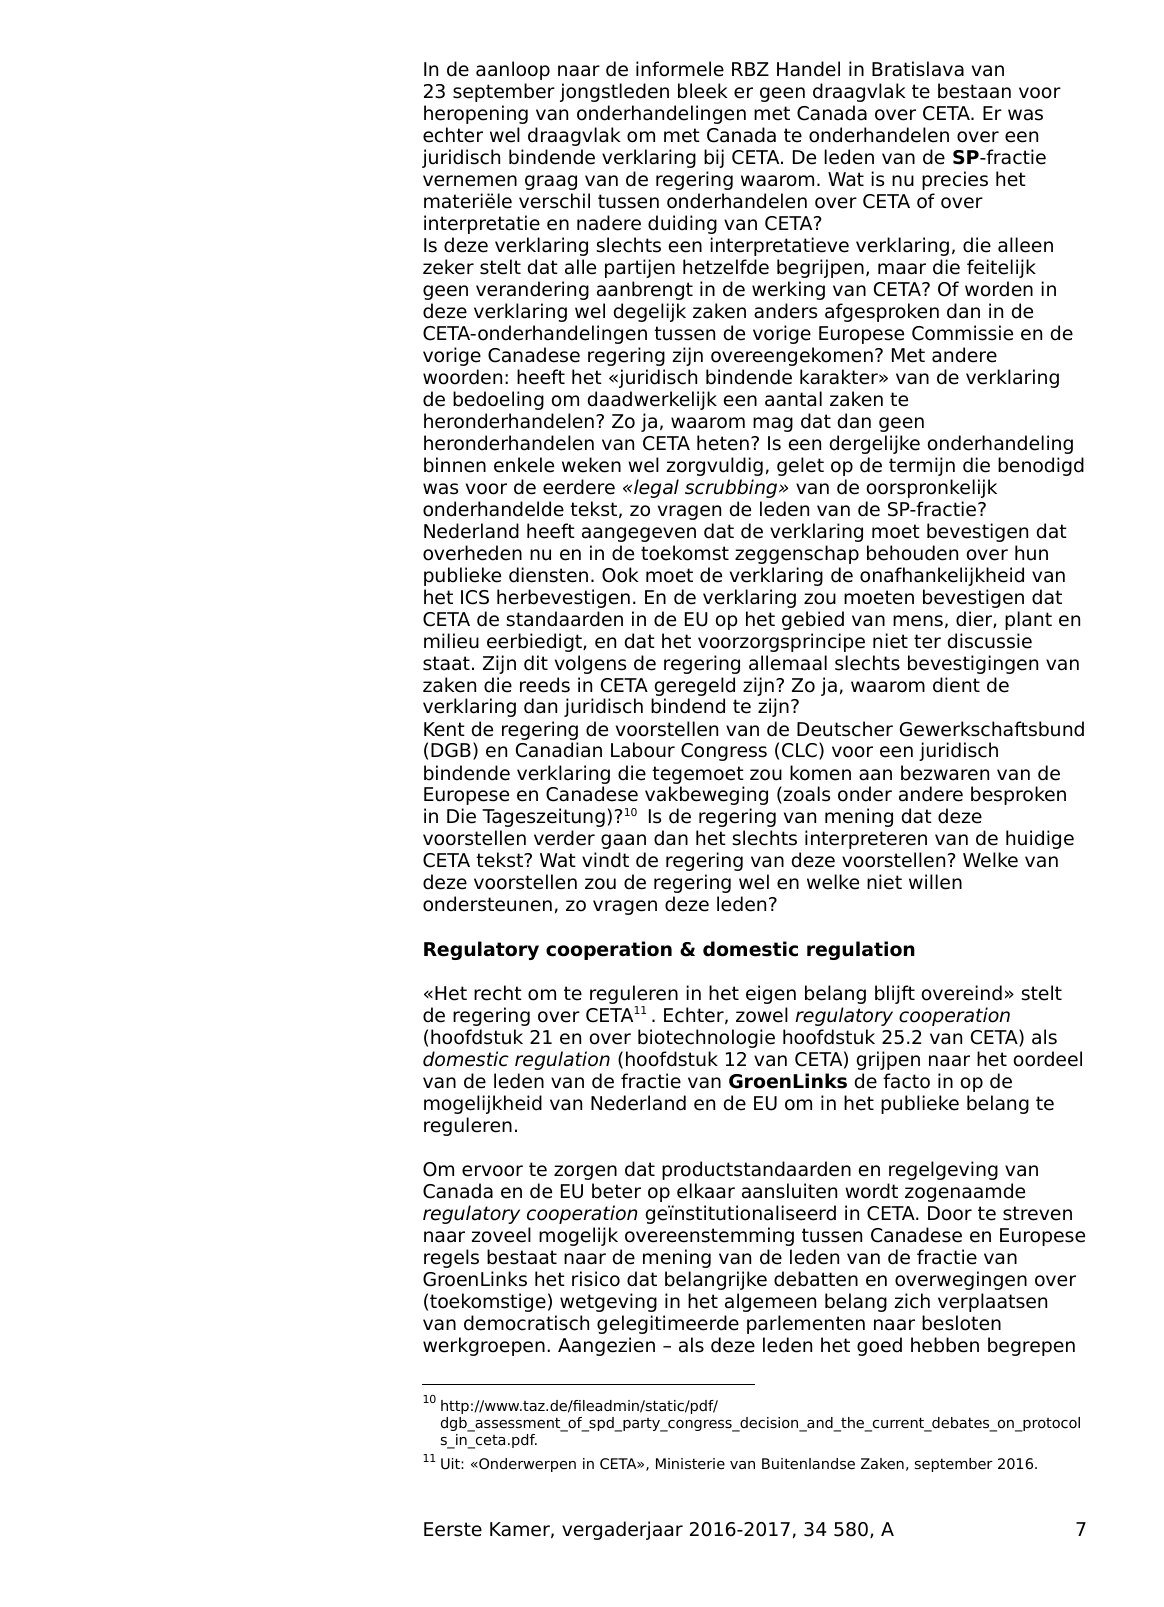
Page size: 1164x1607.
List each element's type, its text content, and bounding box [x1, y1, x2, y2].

text Kent de regering de voorstellen van de Deutscher Gewerkschaftsbund (DGB) en Canadian Labour Congress (CLC) voor een juridisch bindende verklaring die tegemoet zou komen aan bezwaren van de Europese en Canadese vakbeweging (zoals onder andere besproken in Die Tageszeitung)? Is de regering van mening dat deze voorstellen verder gaan dan het slechts interpreteren van de huidige CETA tekst? Wat vindt de regering van deze voorstellen? Welke van deze voorstellen zou de regering wel en welke niet willen ondersteunen, zo vragen deze leden? [422, 718, 1087, 916]
text In de aanloop naar de informele RBZ Handel in Bratislava van 23 september jongstleden bleek er geen draagvlak te bestaan voor heropening van onderhandelingen met Canada over CETA. Er was echter wel draagvlak om met Canada te onderhandelen over een juridisch bindende verklaring bij CETA. De leden van de SP-fractie vernemen graag van de regering waarom. Wat is nu precies het materiële verschil tussen onderhandelen over CETA of over interpretatie en nadere duiding van CETA? [422, 59, 1087, 235]
text Is deze verklaring slechts een interpretatieve verklaring, die alleen zeker stelt dat alle partijen hetzelfde begrijpen, maar die feitelijk geen verandering aanbrengt in de werking van CETA? Of worden in deze verklaring wel degelijk zaken anders afgesproken dan in de CETA-onderhandelingen tussen de vorige Europese Commissie en de vorige Canadese regering zijn overeengekomen? Met andere woorden: heeft het «juridisch bindende karakter» van de verklaring de bedoeling om daadwerkelijk een aantal zaken te heronderhandelen? Zo ja, waarom mag dat dan geen heronderhandelen van CETA heten? Is een dergelijke onderhandeling binnen enkele weken wel zorgvuldig, gelet op de termijn die benodigd was voor de eerdere «legal scrubbing» van de oorspronkelijk onderhandelde tekst, zo vragen de leden van de SP-fractie? [422, 235, 1087, 521]
text Om ervoor te zorgen dat productstandaarden en regelgeving van Canada en de EU beter op elkaar aansluiten wordt zogenaamde regulatory cooperation geïnstitutionaliseerd in CETA. Door te streven naar zoveel mogelijk overeenstemming tussen Canadese en Europese regels bestaat naar de mening van de leden van de fractie van GroenLinks het risico dat belangrijke debatten en overwegingen over (toekomstige) wetgeving in het algemeen belang zich verplaatsen van democratisch gelegitimeerde parlementen naar besloten werkgroepen. Aangezien – als deze leden het goed hebben begrepen [422, 1159, 1087, 1356]
text «Het recht om te reguleren in het eigen belang blijft overeind» stelt de regering over CETA. Echter, zowel regulatory cooperation (hoofdstuk 21 en over biotechnologie hoofdstuk 25.2 van CETA) als domestic regulation (hoofdstuk 12 van CETA) grijpen naar het oordeel van de leden van de fractie van GroenLinks de facto in op de mogelijkheid van Nederland en de EU om in het publieke belang te reguleren. [422, 983, 1087, 1136]
text Nederland heeft aangegeven dat de verklaring moet bevestigen dat overheden nu en in de toekomst zeggenschap behouden over hun publieke diensten. Ook moet de verklaring de onafhankelijkheid van het ICS herbevestigen. En de verklaring zou moeten bevestigen dat CETA de standaarden in de EU op het gebied van mens, dier, plant en milieu eerbiedigt, en dat het voorzorgsprincipe niet ter discussie staat. Zijn dit volgens de regering allemaal slechts bevestigingen van zaken die reeds in CETA geregeld zijn? Zo ja, waarom dient de verklaring dan juridisch bindend te zijn? [422, 521, 1087, 718]
text Uit: «Onderwerpen in CETA», Ministerie van Buitenlandse Zaken, september 2016. [422, 1452, 1087, 1474]
subtitle Regulatory cooperation & domestic regulation [422, 938, 1087, 960]
text http://www.taz.de/fileadmin/static/pdf/dgb_assessment_of_spd_party_congress_decision_and_the_current_debates_on_protocols_in_ceta.pdf. [422, 1393, 1087, 1449]
